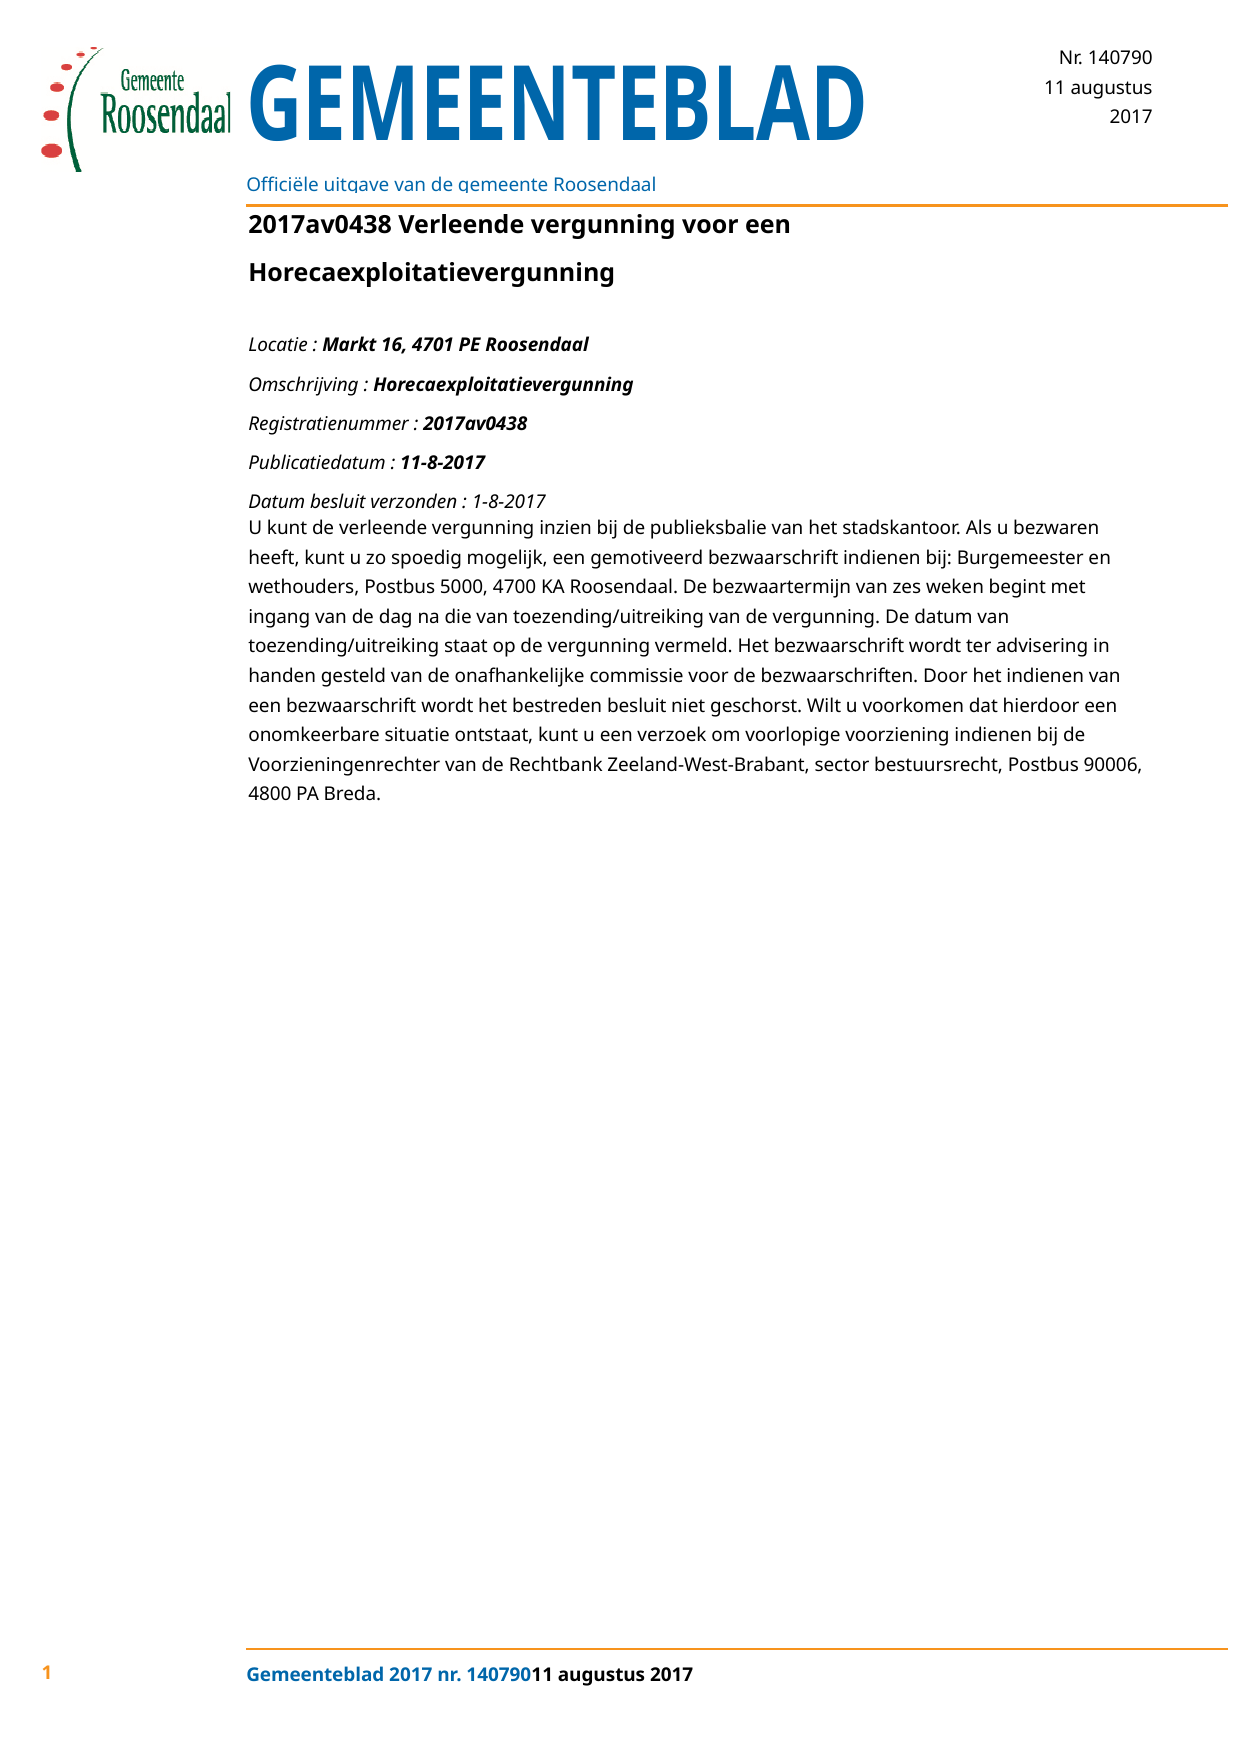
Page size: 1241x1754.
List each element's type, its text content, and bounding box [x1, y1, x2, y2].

picture [41, 47, 231, 172]
text Registratienummer : 2017av0438 [248, 410, 1152, 436]
text Omschrijving : Horecaexploitatievergunning [248, 371, 1152, 396]
text Datum besluit verzonden : 1-8-2017 [248, 488, 1152, 514]
text Locatie : Markt 16, 4701 PE Roosendaal [248, 331, 1152, 357]
text Publicatiedatum : 11-8-2017 [248, 449, 1152, 475]
text U kunt de verleende vergunning inzien bij de publieksbalie van het stadskantoor. Als u bezwaren heeft, kunt u zo spoedig mogelijk, een gemotiveerd bezwaarschrift indienen bij: Burgemeester en wethouders, Postbus 5000, 4700 KA Roosendaal. De bezwaartermijn van zes weken begint met ingang van de dag na die van toezending/uitreiking van de vergunning. De datum van toezending/uitreiking staat op de vergunning vermeld. Het bezwaarschrift wordt ter advisering in handen gesteld van de onafhankelijke commissie voor de bezwaarschriften. Door het indienen van een bezwaarschrift wordt het bestreden besluit niet geschorst. Wilt u voorkomen dat hierdoor een onomkeerbare situatie ontstaat, kunt u een verzoek om voorlopige voorziening indienen bij de Voorzieningenrechter van de Rechtbank Zeeland-West-Brabant, sector bestuursrecht, Postbus 90006, 4800 PA Breda. [248, 514, 1152, 806]
text 2017av0438 Verleende vergunning voor een Horecaexploitatievergunning [248, 207, 1152, 288]
